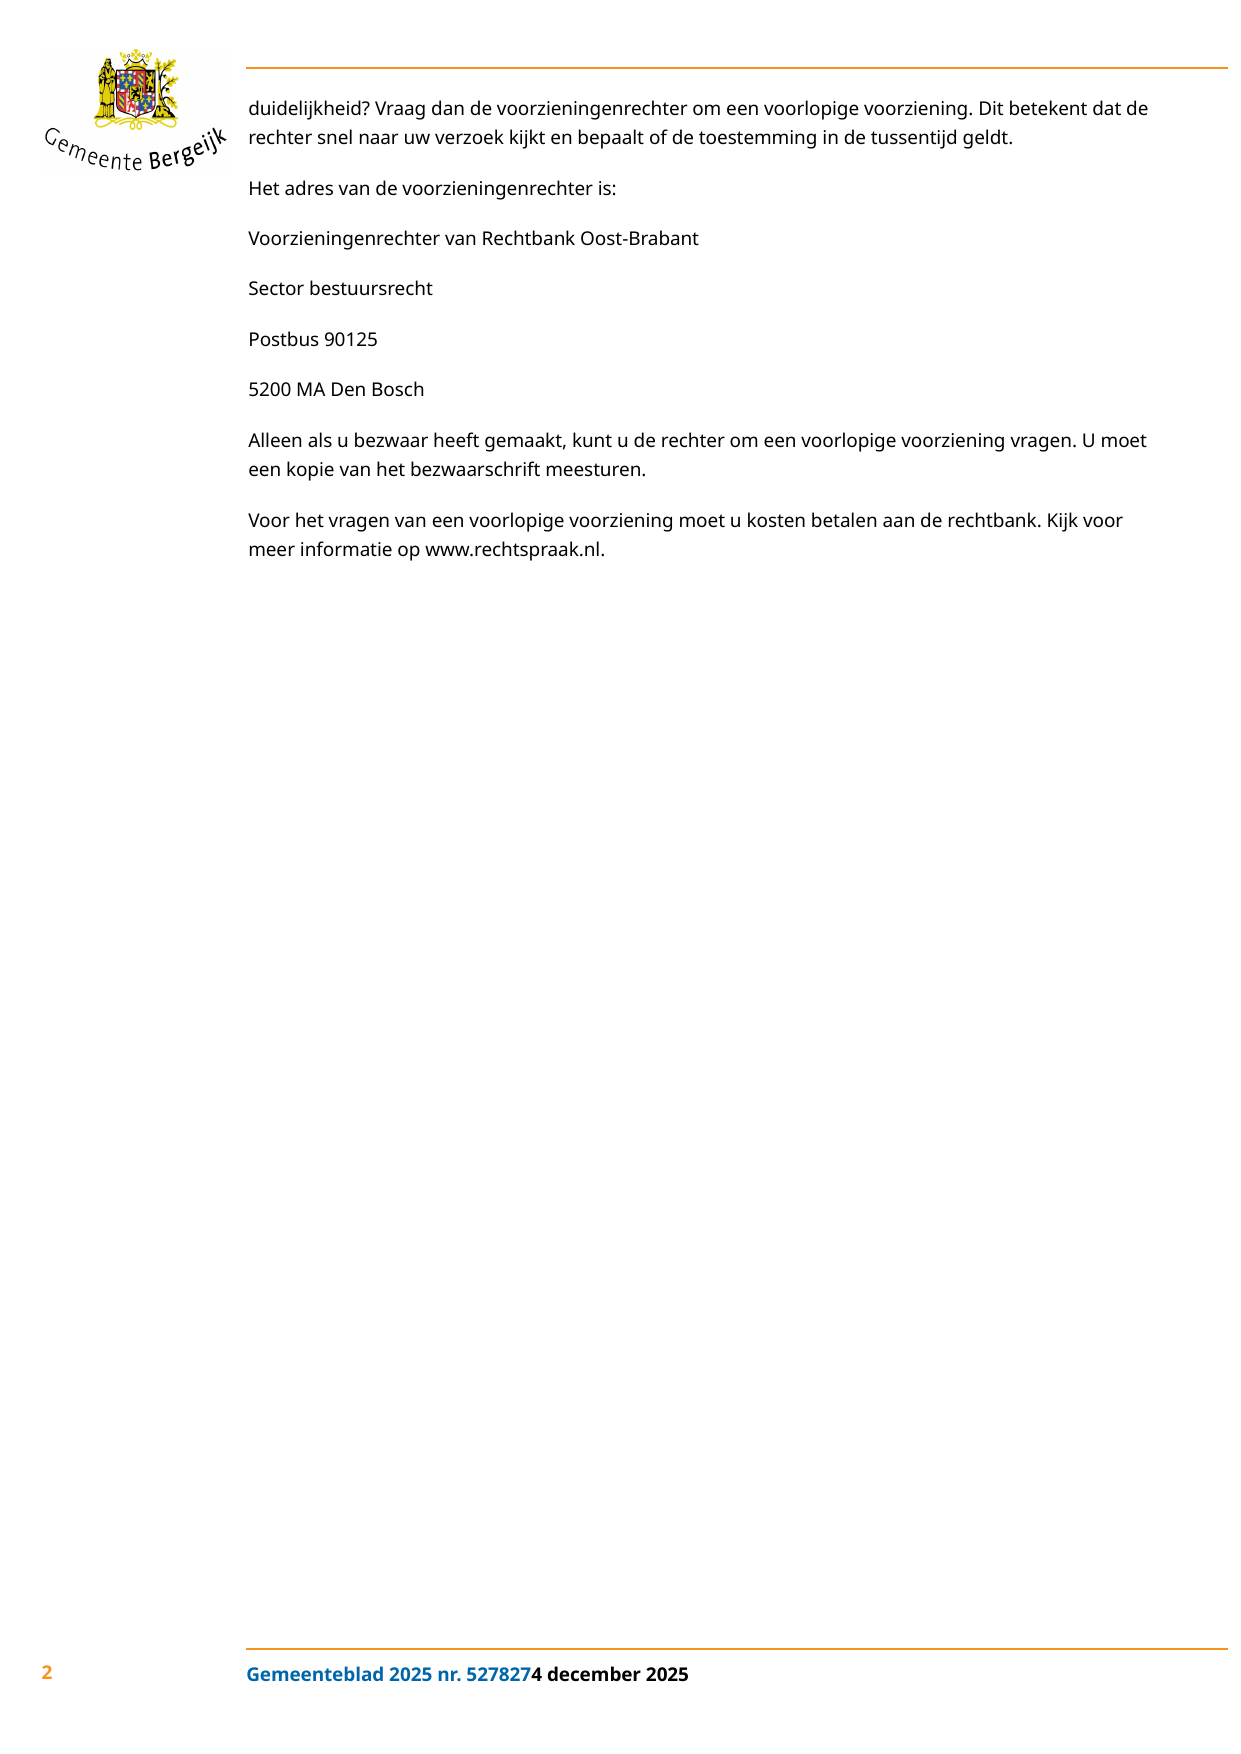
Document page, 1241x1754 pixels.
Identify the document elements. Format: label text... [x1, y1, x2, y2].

text Voor het vragen van een voorlopige voorziening moet u kosten betalen aan de rechtbank. Kijk voor meer informatie op www.rechtspraak.nl. [248, 507, 1152, 562]
text Het adres van de voorzieningenrechter is: [248, 175, 1152, 201]
text 5200 MA Den Bosch [248, 376, 1152, 402]
text Postbus 90125 [248, 326, 1152, 352]
text Alleen als u bezwaar heeft gemaakt, kunt u de rechter om een voorlopige voorziening vragen. U moet een kopie van het bezwaarschrift meesturen. [248, 427, 1152, 482]
text duidelijkheid? Vraag dan de voorzieningenrechter om een voorlopige voorziening. Dit betekent dat de rechter snel naar uw verzoek kijkt en bepaalt of de toestemming in de tussentijd geldt. [248, 95, 1152, 150]
text Voorzieningenrechter van Rechtbank Oost-Brabant [248, 225, 1152, 251]
text Sector bestuursrecht [248, 276, 1152, 301]
picture [41, 47, 231, 172]
